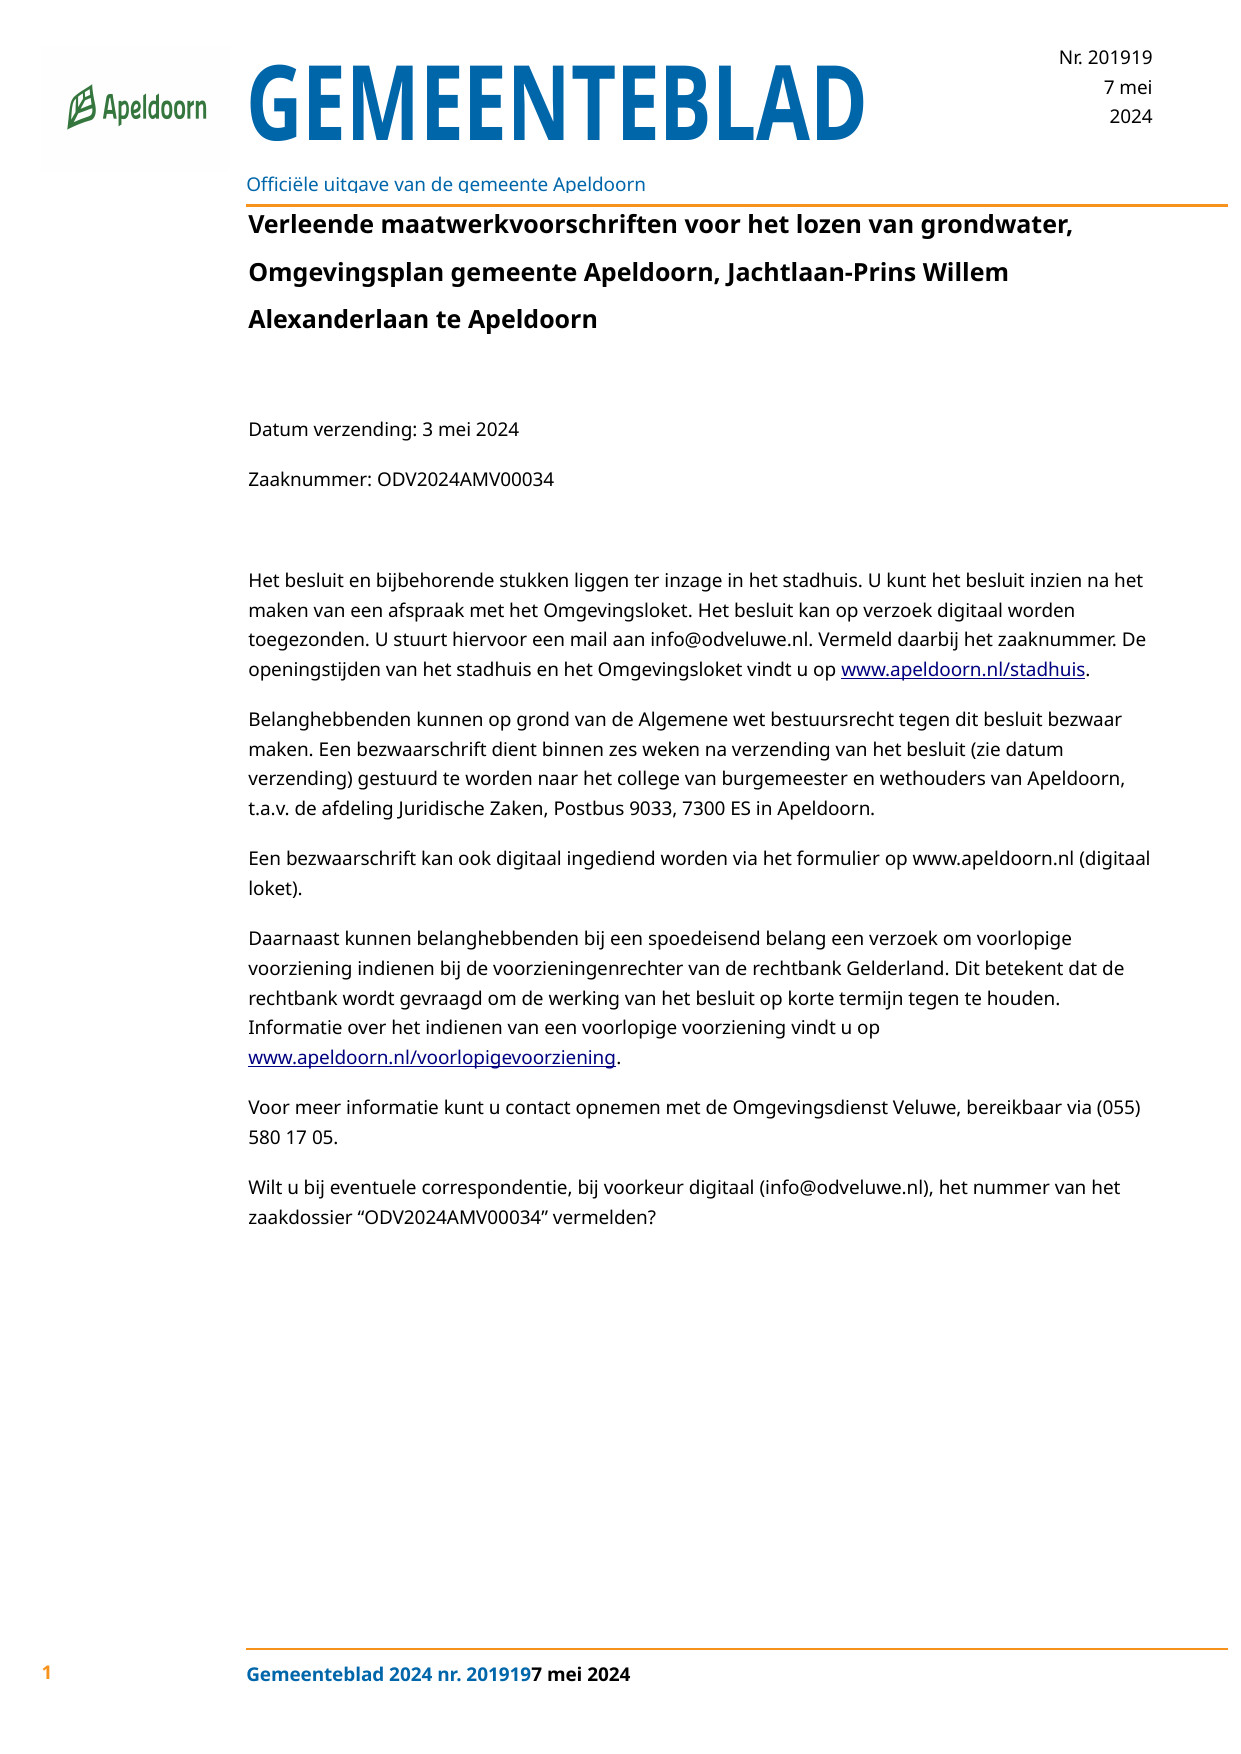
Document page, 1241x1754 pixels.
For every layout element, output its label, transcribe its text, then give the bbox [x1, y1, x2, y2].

text Datum verzending: 3 mei 2024 [248, 416, 1152, 442]
text Belanghebbenden kunnen op grond van de Algemene wet bestuursrecht tegen dit besluit bezwaar maken. Een bezwaarschrift dient binnen zes weken na verzending van het besluit (zie datum verzending) gestuurd te worden naar het college van burgemeester en wethouders van Apeldoorn, t.a.v. de afdeling Juridische Zaken, Postbus 9033, 7300 ES in Apeldoorn. [248, 706, 1152, 821]
text Daarnaast kunnen belanghebbenden bij een spoedeisend belang een verzoek om voorlopige voorziening indienen bij de voorzieningenrechter van de rechtbank Gelderland. Dit betekent dat de rechtbank wordt gevraagd om de werking van het besluit op korte termijn tegen te houden. Informatie over het indienen van een voorlopige voorziening vindt u op www.apeldoorn.nl/voorlopigevoorziening. [248, 926, 1152, 1069]
text Het besluit en bijbehorende stukken liggen ter inzage in het stadhuis. U kunt het besluit inzien na het maken van een afspraak met het Omgevingsloket. Het besluit kan op verzoek digitaal worden toegezonden. U stuurt hiervoor een mail aan info@odveluwe.nl. Vermeld daarbij het zaaknummer. De openingstijden van het stadhuis en het Omgevingsloket vindt u op www.apeldoorn.nl/stadhuis. [248, 567, 1152, 682]
picture [41, 47, 231, 172]
text Zaaknummer: ODV2024AMV00034 [248, 466, 1152, 492]
text Wilt u bij eventuele correspondentie, bij voorkeur digitaal (info@odveluwe.nl), het nummer van het zaakdossier “ODV2024AMV00034” vermelden? [248, 1174, 1152, 1229]
text Een bezwaarschrift kan ook digitaal ingediend worden via het formulier op www.apeldoorn.nl (digitaal loket). [248, 846, 1152, 901]
text Voor meer informatie kunt u contact opnemen met de Omgevingsdienst Veluwe, bereikbaar via (055) 580 17 05. [248, 1094, 1152, 1149]
text Verleende maatwerkvoorschriften voor het lozen van grondwater, Omgevingsplan gemeente Apeldoorn, Jachtlaan-Prins Willem Alexanderlaan te Apeldoorn [248, 207, 1152, 336]
